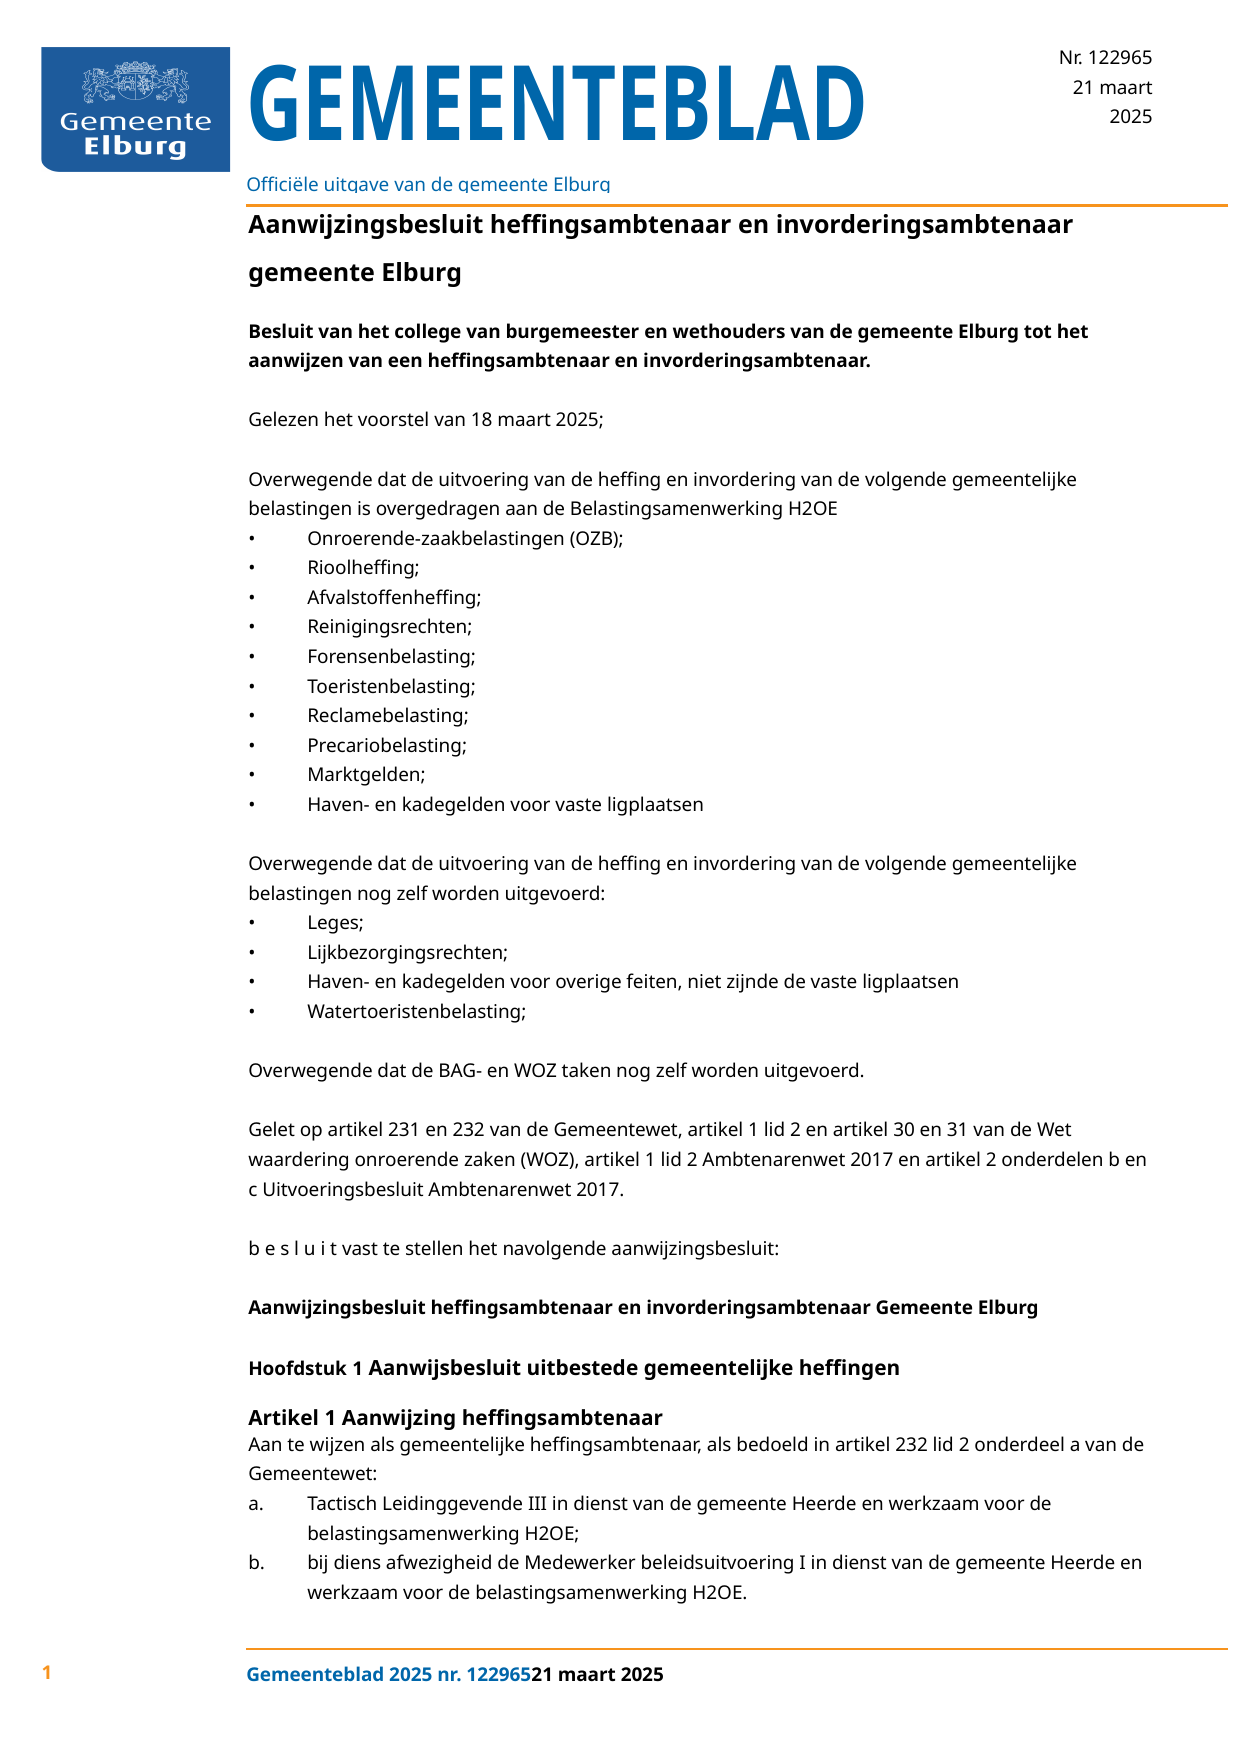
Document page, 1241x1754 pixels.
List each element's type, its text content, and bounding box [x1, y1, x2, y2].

list Marktgelden; [248, 762, 1152, 787]
list Haven- en kadegelden voor vaste ligplaatsen [248, 791, 1152, 817]
list Precariobelasting; [248, 732, 1152, 758]
text Artikel 1 Aanwijzing heffingsambtenaar [248, 1403, 1152, 1431]
text Hoofdstuk 1 Aanwijsbesluit uitbestede gemeentelijke heffingen [248, 1353, 1152, 1382]
list Afvalstoffenheffing; [248, 584, 1152, 610]
picture [41, 47, 231, 172]
text Besluit van het college van burgemeester en wethouders van de gemeente Elburg tot het aanwijzen van een heffingsambtenaar en invorderingsambtenaar. [248, 318, 1152, 373]
list Haven- en kadegelden voor overige feiten, niet zijnde de vaste ligplaatsen [248, 969, 1152, 994]
text b e s l u i t vast te stellen het navolgende aanwijzingsbesluit: [248, 1235, 1152, 1261]
text Gelezen het voorstel van 18 maart 2025; [248, 407, 1152, 432]
list Onroerende-zaakbelastingen (OZB); [248, 525, 1152, 551]
text Overwegende dat de uitvoering van de heffing en invordering van de volgende gemeentelijke belastingen is overgedragen aan de Belastingsamenwerking H2OE [248, 466, 1152, 521]
list Toeristenbelasting; [248, 673, 1152, 699]
text Overwegende dat de uitvoering van de heffing en invordering van de volgende gemeentelijke belastingen nog zelf worden uitgevoerd: [248, 850, 1152, 906]
list Forensenbelasting; [248, 643, 1152, 669]
text Gelet op artikel 231 en 232 van de Gemeentewet, artikel 1 lid 2 en artikel 30 en 31 van de Wet waardering onroerende zaken (WOZ), artikel 1 lid 2 Ambtenarenwet 2017 en artikel 2 onderdelen b en c Uitvoeringsbesluit Ambtenarenwet 2017. [248, 1117, 1152, 1202]
list Reinigingsrechten; [248, 614, 1152, 639]
text Aan te wijzen als gemeentelijke heffingsambtenaar, als bedoeld in artikel 232 lid 2 onderdeel a van de Gemeentewet: [248, 1431, 1152, 1486]
list Tactisch Leidinggevende III in dienst van de gemeente Heerde en werkzaam voor de belastingsamenwerking H2OE; [248, 1490, 1152, 1546]
text Aanwijzingsbesluit heffingsambtenaar en invorderingsambtenaar gemeente Elburg [248, 207, 1152, 288]
list bij diens afwezigheid de Medewerker beleidsuitvoering I in dienst van de gemeente Heerde en werkzaam voor de belastingsamenwerking H2OE. [248, 1549, 1152, 1605]
list Lijkbezorgingsrechten; [248, 939, 1152, 965]
text Aanwijzingsbesluit heffingsambtenaar en invorderingsambtenaar Gemeente Elburg [248, 1294, 1152, 1320]
list Watertoeristenbelasting; [248, 998, 1152, 1024]
list Rioolheffing; [248, 554, 1152, 580]
list Reclamebelasting; [248, 702, 1152, 728]
list Leges; [248, 909, 1152, 935]
text Overwegende dat de BAG- en WOZ taken nog zelf worden uitgevoerd. [248, 1057, 1152, 1083]
